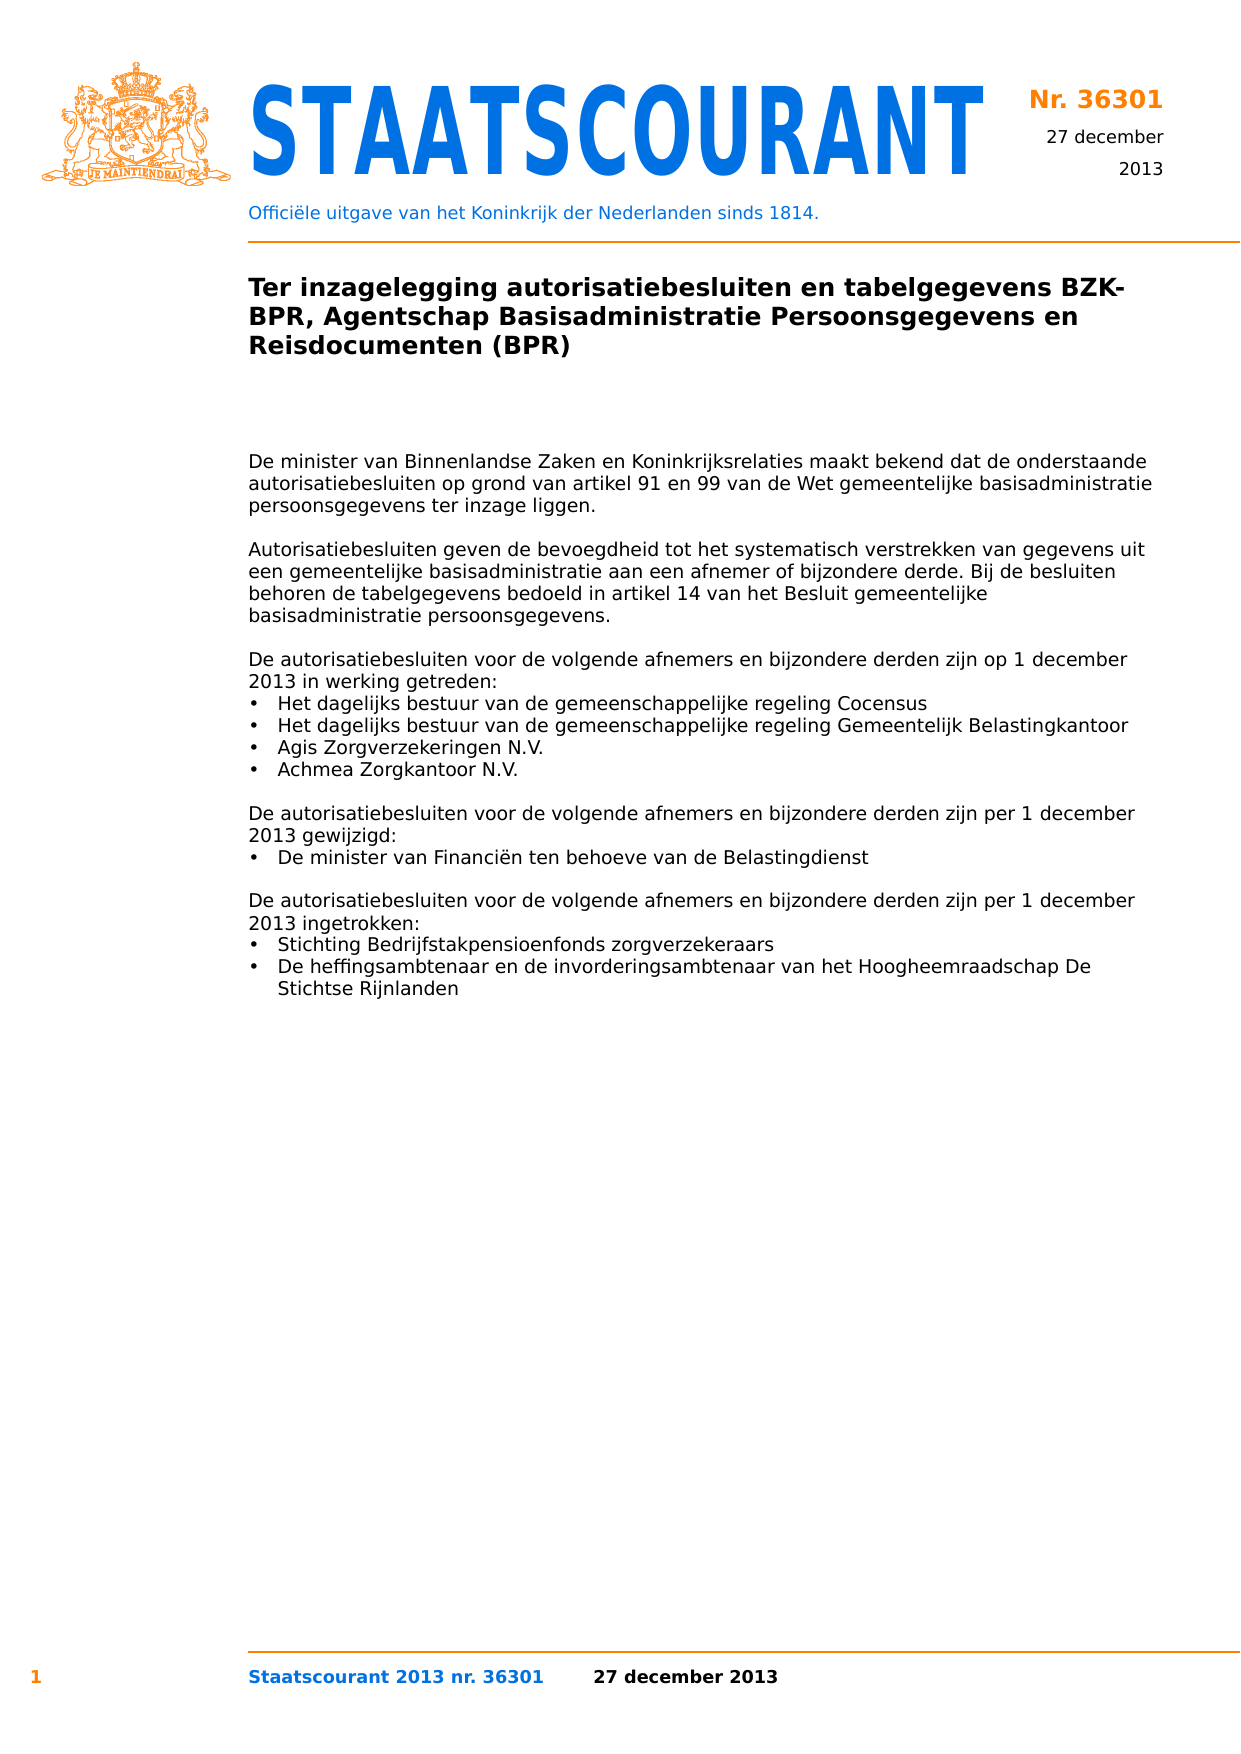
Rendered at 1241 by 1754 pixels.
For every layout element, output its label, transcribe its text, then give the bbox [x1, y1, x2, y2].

text • De heffingsambtenaar en de invorderingsambtenaar van het Hoogheemraadschap De Stichtse Rijnlanden [248, 956, 1163, 1000]
text De autorisatiebesluiten voor de volgende afnemers en bijzondere derden zijn per 1 december 2013 gewijzigd: [248, 803, 1163, 847]
table_cell 27 december [998, 121, 1240, 153]
text • Achmea Zorgkantoor N.V. [248, 759, 1163, 781]
table_header Nr. 36301 [998, 62, 1240, 121]
picture [41, 62, 231, 186]
table_cell Officiële uitgave van het Koninkrijk der Nederlanden sinds 1814. [248, 203, 1240, 241]
text • De minister van Financiën ten behoeve van de Belastingdienst [248, 847, 1163, 868]
table_header [25, 62, 248, 241]
text De minister van Binnenlandse Zaken en Koninkrijksrelaties maakt bekend dat de onderstaande autorisatiebesluiten op grond van artikel 91 en 99 van de Wet gemeentelijke basisadministratie persoonsgegevens ter inzage liggen. [248, 451, 1163, 517]
table_cell 2013 [998, 153, 1240, 203]
table_header STAATSCOURANT [248, 62, 998, 203]
text De autorisatiebesluiten voor de volgende afnemers en bijzondere derden zijn op 1 december 2013 in werking getreden: [248, 649, 1163, 693]
subtitle Ter inzagelegging autorisatiebesluiten en tabelgegevens BZK-BPR, Agentschap Basisadministratie Persoonsgegevens en Reisdocumenten (BPR) [248, 273, 1163, 361]
text • Stichting Bedrijfstakpensioenfonds zorgverzekeraars [248, 934, 1163, 956]
text • Agis Zorgverzekeringen N.V. [248, 737, 1163, 759]
text Autorisatiebesluiten geven de bevoegdheid tot het systematisch verstrekken van gegevens uit een gemeentelijke basisadministratie aan een afnemer of bijzondere derde. Bij de besluiten behoren de tabelgegevens bedoeld in artikel 14 van het Besluit gemeentelijke basisadministratie persoonsgegevens. [248, 539, 1163, 627]
text • Het dagelijks bestuur van de gemeenschappelijke regeling Cocensus [248, 693, 1163, 715]
text De autorisatiebesluiten voor de volgende afnemers en bijzondere derden zijn per 1 december 2013 ingetrokken: [248, 890, 1163, 934]
text • Het dagelijks bestuur van de gemeenschappelijke regeling Gemeentelijk Belastingkantoor [248, 715, 1163, 737]
